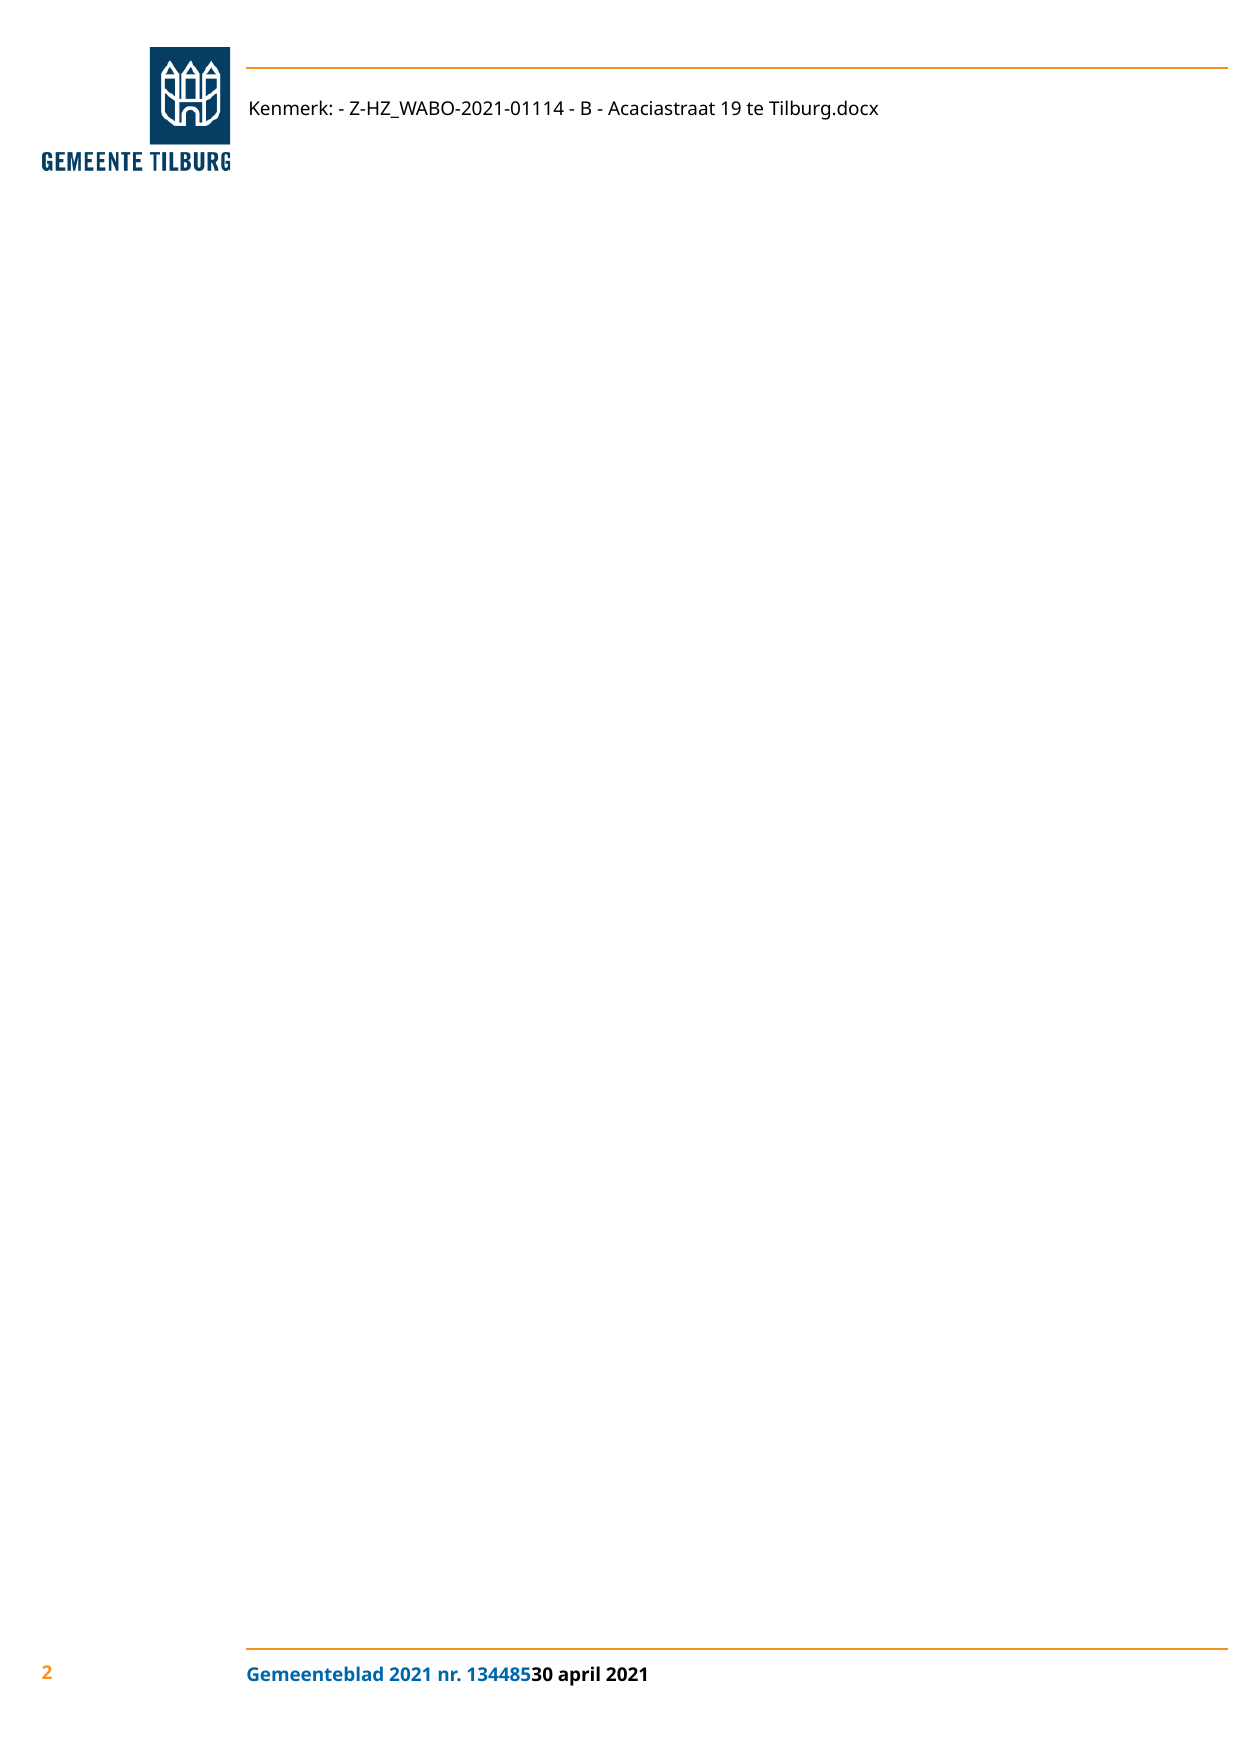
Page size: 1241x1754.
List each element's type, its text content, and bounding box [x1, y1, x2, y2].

text Kenmerk: - Z-HZ_WABO-2021-01114 - B - Acaciastraat 19 te Tilburg.docx [248, 95, 1152, 121]
picture [41, 47, 231, 172]
